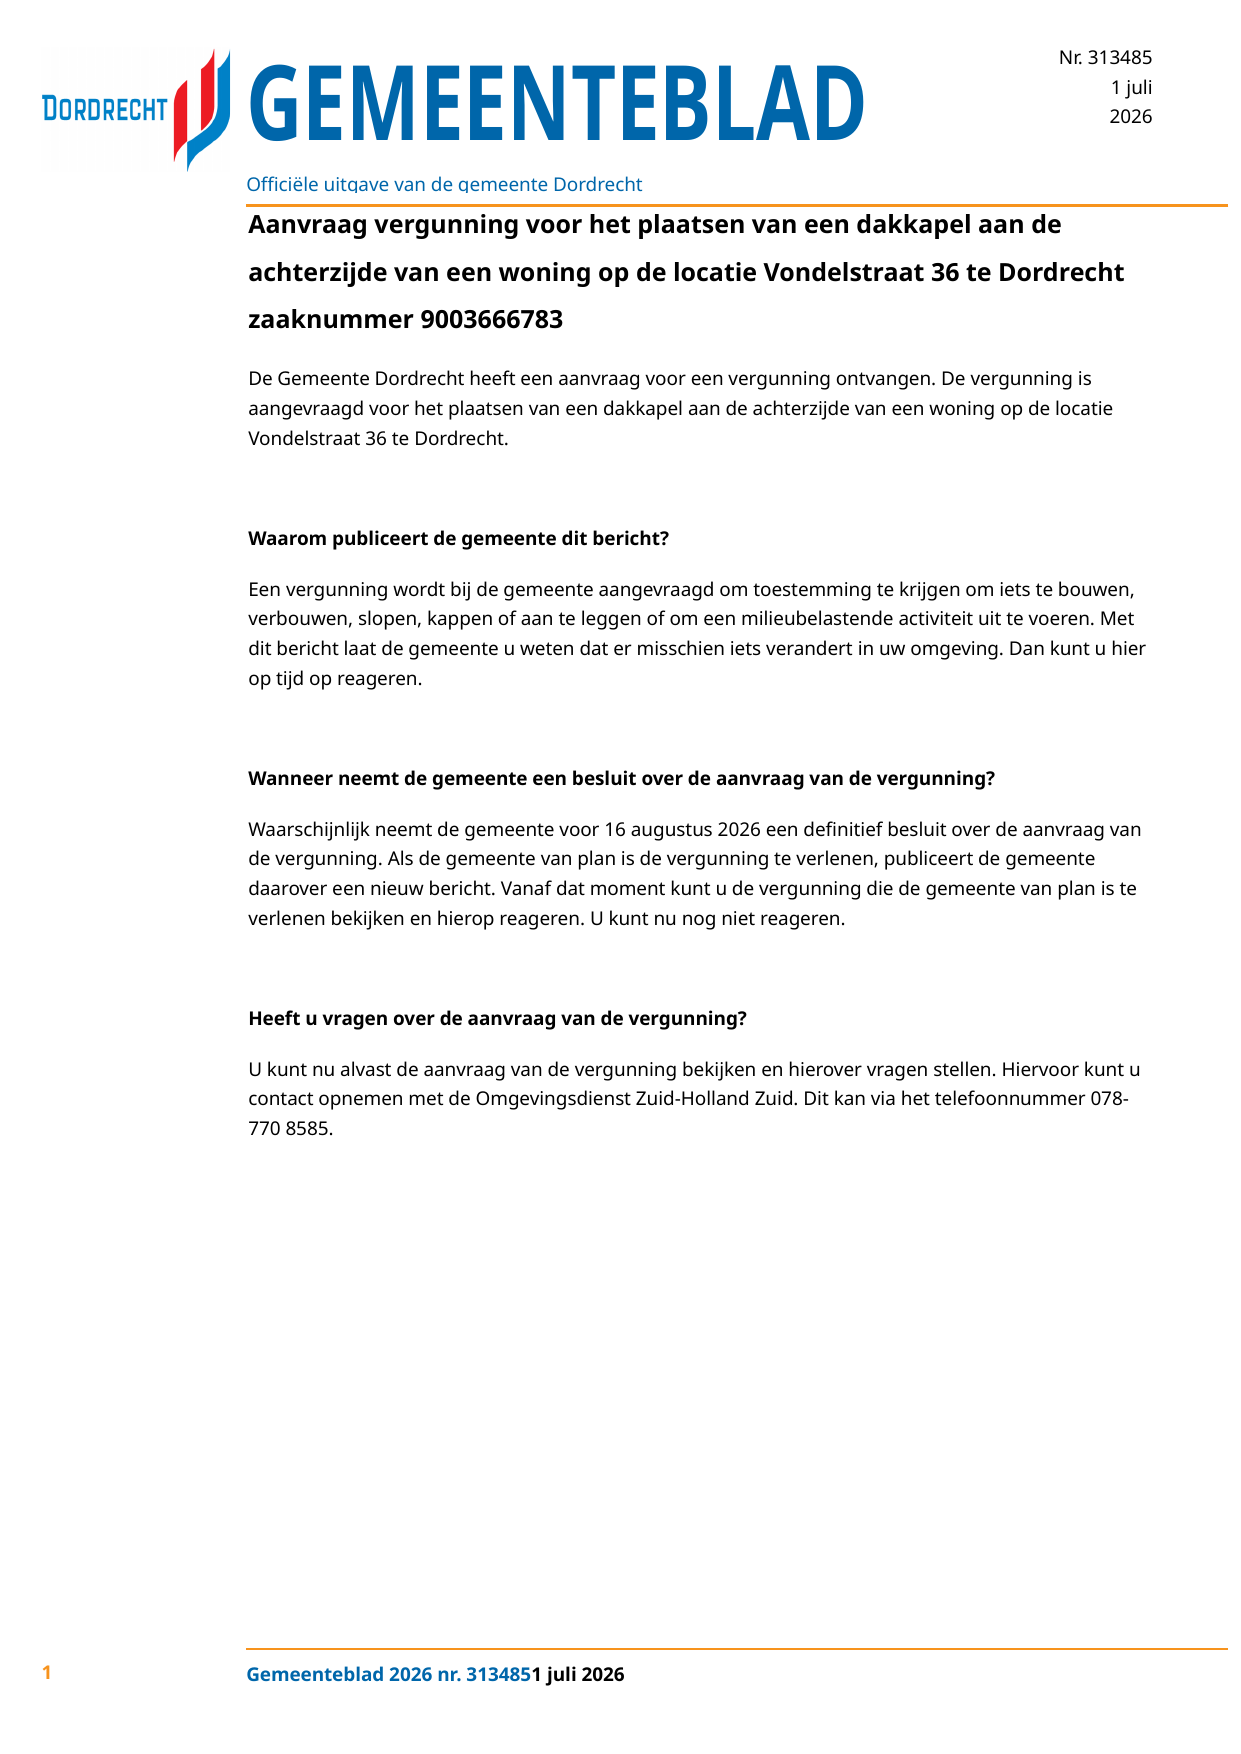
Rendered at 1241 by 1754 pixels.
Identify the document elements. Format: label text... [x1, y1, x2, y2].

text Waarschijnlijk neemt de gemeente voor 16 augustus 2026 een definitief besluit over de aanvraag van de vergunning. Als de gemeente van plan is de vergunning te verlenen, publiceert de gemeente daarover een nieuw bericht. Vanaf dat moment kunt u de vergunning die de gemeente van plan is te verlenen bekijken en hierop reageren. U kunt nu nog niet reageren. [248, 816, 1152, 930]
text Wanneer neemt de gemeente een besluit over de aanvraag van de vergunning? [248, 766, 1152, 791]
text Heeft u vragen over de aanvraag van de vergunning? [248, 1006, 1152, 1031]
text Aanvraag vergunning voor het plaatsen van een dakkapel aan de achterzijde van een woning op de locatie Vondelstraat 36 te Dordrecht zaaknummer 9003666783 [248, 207, 1152, 336]
text Waarom publiceert de gemeente dit bericht? [248, 526, 1152, 551]
text De Gemeente Dordrecht heeft een aanvraag voor een vergunning ontvangen. De vergunning is aangevraagd voor het plaatsen van een dakkapel aan de achterzijde van een woning op de locatie Vondelstraat 36 te Dordrecht. [248, 366, 1152, 450]
text Een vergunning wordt bij de gemeente aangevraagd om toestemming te krijgen om iets te bouwen, verbouwen, slopen, kappen of aan te leggen of om een milieubelastende activiteit uit te voeren. Met dit bericht laat de gemeente u weten dat er misschien iets verandert in uw omgeving. Dan kunt u hier op tijd op reageren. [248, 576, 1152, 690]
picture [41, 47, 231, 172]
text U kunt nu alvast de aanvraag van de vergunning bekijken en hierover vragen stellen. Hiervoor kunt u contact opnemen met de Omgevingsdienst Zuid-Holland Zuid. Dit kan via het telefoonnummer 078-770 8585. [248, 1056, 1152, 1141]
